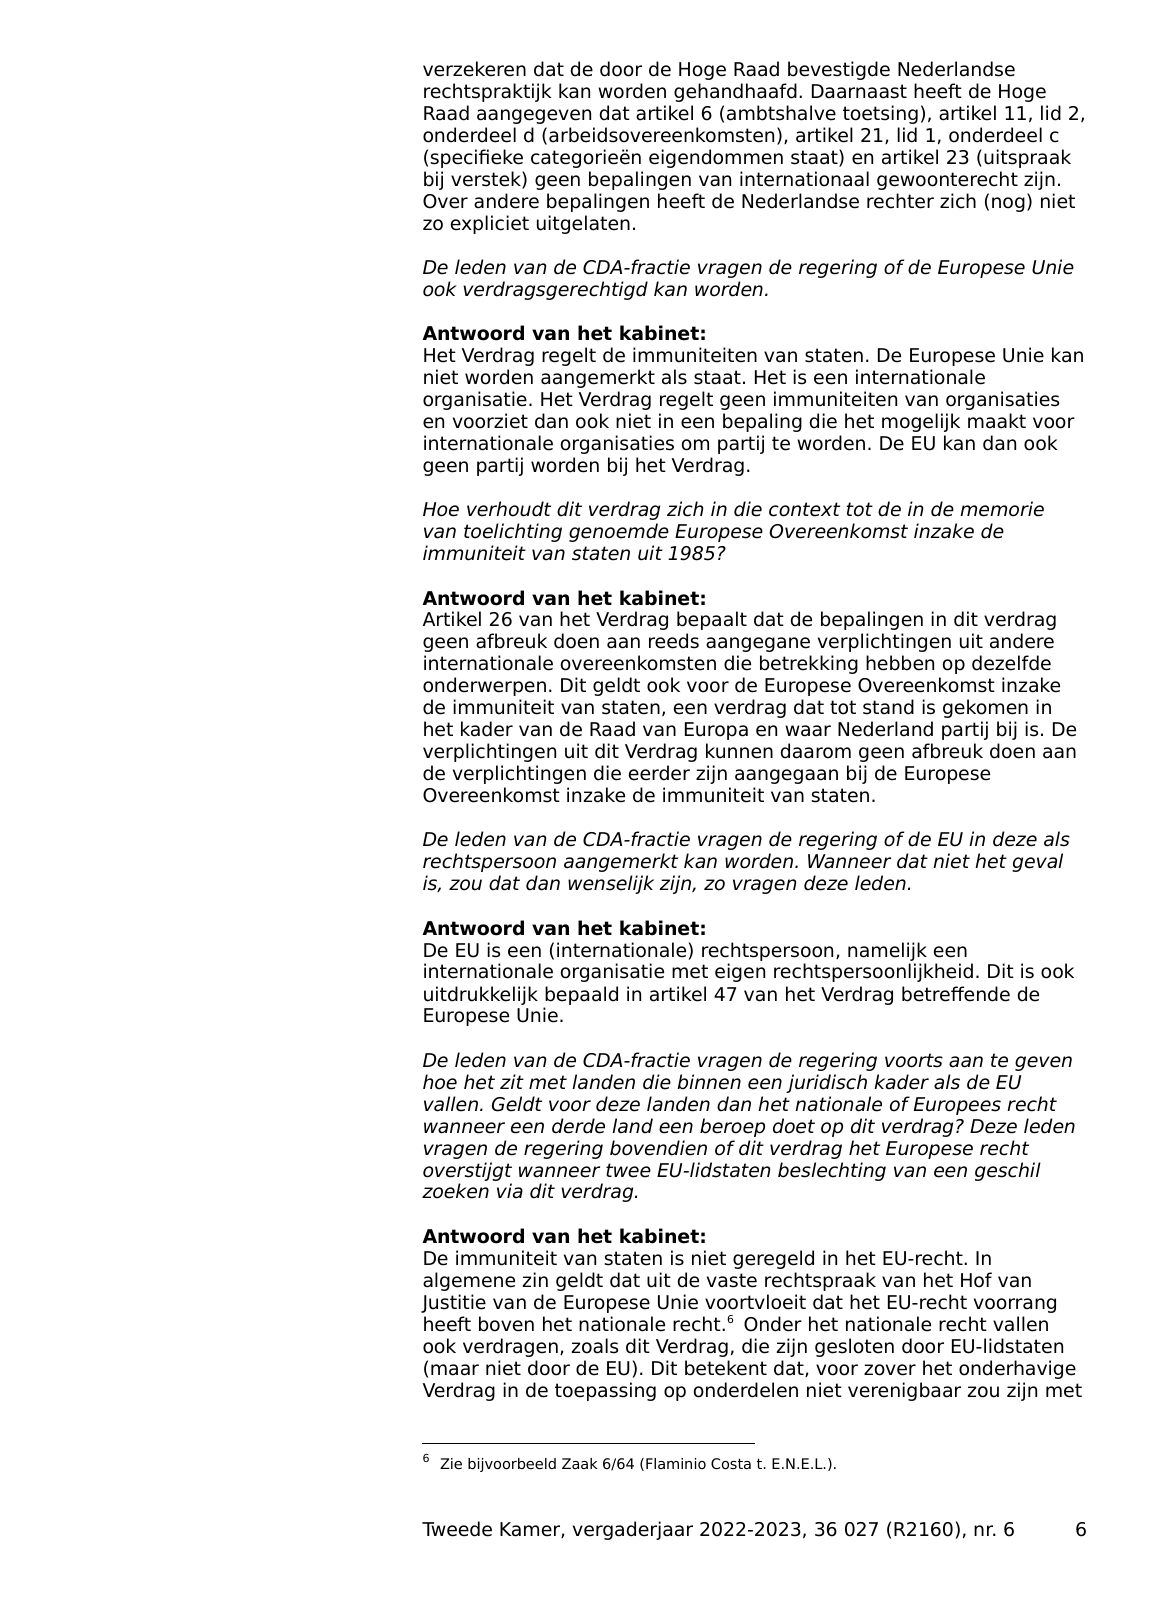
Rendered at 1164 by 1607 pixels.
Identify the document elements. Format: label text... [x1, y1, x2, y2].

text De leden van de CDA-fractie vragen de regering voorts aan te geven hoe het zit met landen die binnen een juridisch kader als de EU vallen. Geldt voor deze landen dan het nationale of Europees recht wanneer een derde land een beroep doet op dit verdrag? Deze leden vragen de regering bovendien of dit verdrag het Europese recht overstijgt wanneer twee EU-lidstaten beslechting van een geschil zoeken via dit verdrag. [422, 1049, 1087, 1203]
text De leden van de CDA-fractie vragen de regering of de EU in deze als rechtspersoon aangemerkt kan worden. Wanneer dat niet het geval is, zou dat dan wenselijk zijn, zo vragen deze leden. [422, 829, 1087, 895]
subtitle Antwoord van het kabinet: [422, 587, 1087, 609]
text verzekeren dat de door de Hoge Raad bevestigde Nederlandse rechtspraktijk kan worden gehandhaafd. Daarnaast heeft de Hoge Raad aangegeven dat artikel 6 (ambtshalve toetsing), artikel 11, lid 2, onderdeel d (arbeidsovereenkomsten), artikel 21, lid 1, onderdeel c (specifieke categorieën eigendommen staat) en artikel 23 (uitspraak bij verstek) geen bepalingen van internationaal gewoonterecht zijn. Over andere bepalingen heeft de Nederlandse rechter zich (nog) niet zo expliciet uitgelaten. [422, 59, 1087, 235]
text Hoe verhoudt dit verdrag zich in die context tot de in de memorie van toelichting genoemde Europese Overeenkomst inzake de immuniteit van staten uit 1985? [422, 499, 1087, 565]
text Het Verdrag regelt de immuniteiten van staten. De Europese Unie kan niet worden aangemerkt als staat. Het is een internationale organisatie. Het Verdrag regelt geen immuniteiten van organisaties en voorziet dan ook niet in een bepaling die het mogelijk maakt voor internationale organisaties om partij te worden. De EU kan dan ook geen partij worden bij het Verdrag. [422, 345, 1087, 477]
text De EU is een (internationale) rechtspersoon, namelijk een internationale organisatie met eigen rechtspersoonlijkheid. Dit is ook uitdrukkelijk bepaald in artikel 47 van het Verdrag betreffende de Europese Unie. [422, 939, 1087, 1027]
subtitle Antwoord van het kabinet: [422, 917, 1087, 939]
text Zie bijvoorbeeld Zaak 6/64 (Flaminio Costa t. E.N.E.L.). [422, 1452, 1087, 1474]
subtitle Antwoord van het kabinet: [422, 323, 1087, 345]
subtitle Antwoord van het kabinet: [422, 1226, 1087, 1248]
text De leden van de CDA-fractie vragen de regering of de Europese Unie ook verdragsgerechtigd kan worden. [422, 257, 1087, 301]
text Artikel 26 van het Verdrag bepaalt dat de bepalingen in dit verdrag geen afbreuk doen aan reeds aangegane verplichtingen uit andere internationale overeenkomsten die betrekking hebben op dezelfde onderwerpen. Dit geldt ook voor de Europese Overeenkomst inzake de immuniteit van staten, een verdrag dat tot stand is gekomen in het kader van de Raad van Europa en waar Nederland partij bij is. De verplichtingen uit dit Verdrag kunnen daarom geen afbreuk doen aan de verplichtingen die eerder zijn aangegaan bij de Europese Overeenkomst inzake de immuniteit van staten. [422, 609, 1087, 807]
text De immuniteit van staten is niet geregeld in het EU-recht. In algemene zin geldt dat uit de vaste rechtspraak van het Hof van Justitie van de Europese Unie voortvloeit dat het EU-recht voorrang heeft boven het nationale recht. Onder het nationale recht vallen ook verdragen, zoals dit Verdrag, die zijn gesloten door EU-lidstaten (maar niet door de EU). Dit betekent dat, voor zover het onderhavige Verdrag in de toepassing op onderdelen niet verenigbaar zou zijn met [422, 1248, 1087, 1401]
